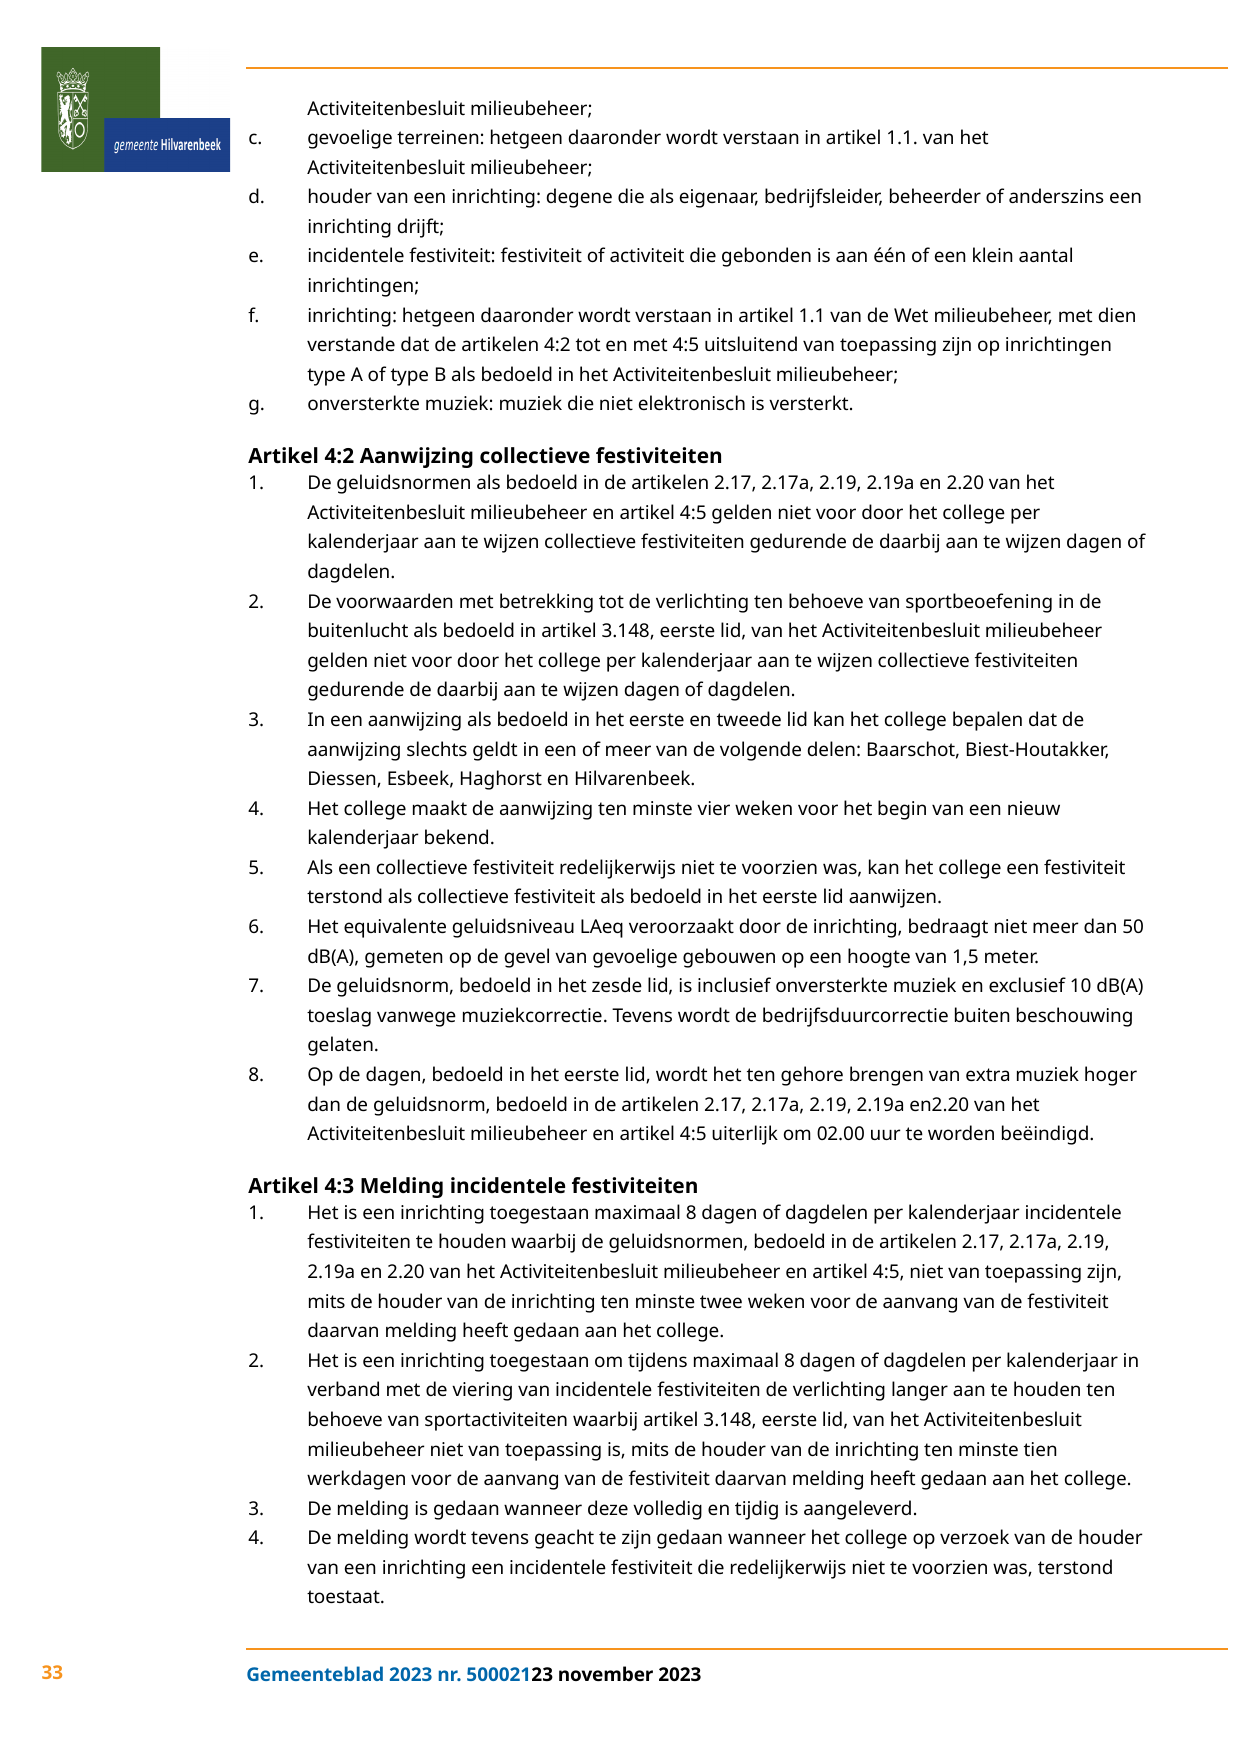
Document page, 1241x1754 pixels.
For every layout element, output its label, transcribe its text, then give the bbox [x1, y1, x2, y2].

text Artikel 4:2 Aanwijzing collectieve festiviteiten [248, 441, 1152, 469]
list In een aanwijzing als bedoeld in het eerste en tweede lid kan het college bepalen dat de aanwijzing slechts geldt in een of meer van de volgende delen: Baarschot, Biest-Houtakker, Diessen, Esbeek, Haghorst en Hilvarenbeek. [248, 706, 1152, 791]
list gevoelige terreinen: hetgeen daaronder wordt verstaan in artikel 1.1. van het Activiteitenbesluit milieubeheer; [248, 124, 1152, 180]
list Als een collectieve festiviteit redelijkerwijs niet te voorzien was, kan het college een festiviteit terstond als collectieve festiviteit als bedoeld in het eerste lid aanwijzen. [248, 854, 1152, 909]
picture [41, 47, 231, 172]
list Activiteitenbesluit milieubeheer; [248, 95, 1152, 121]
list De melding is gedaan wanneer deze volledig en tijdig is aangeleverd. [248, 1495, 1152, 1521]
text Artikel 4:3 Melding incidentele festiviteiten [248, 1171, 1152, 1199]
list De geluidsnormen als bedoeld in de artikelen 2.17, 2.17a, 2.19, 2.19a en 2.20 van het Activiteitenbesluit milieubeheer en artikel 4:5 gelden niet voor door het college per kalenderjaar aan te wijzen collectieve festiviteiten gedurende de daarbij aan te wijzen dagen of dagdelen. [248, 469, 1152, 584]
list Het college maakt de aanwijzing ten minste vier weken voor het begin van een nieuw kalenderjaar bekend. [248, 795, 1152, 850]
list Het is een inrichting toegestaan om tijdens maximaal 8 dagen of dagdelen per kalenderjaar in verband met de viering van incidentele festiviteiten de verlichting langer aan te houden ten behoeve van sportactiviteiten waarbij artikel 3.148, eerste lid, van het Activiteitenbesluit milieubeheer niet van toepassing is, mits de houder van de inrichting ten minste tien werkdagen voor de aanvang van de festiviteit daarvan melding heeft gedaan aan het college. [248, 1347, 1152, 1491]
list De voorwaarden met betrekking tot de verlichting ten behoeve van sportbeoefening in de buitenlucht als bedoeld in artikel 3.148, eerste lid, van het Activiteitenbesluit milieubeheer gelden niet voor door het college per kalenderjaar aan te wijzen collectieve festiviteiten gedurende de daarbij aan te wijzen dagen of dagdelen. [248, 588, 1152, 702]
list De geluidsnorm, bedoeld in het zesde lid, is inclusief onversterkte muziek en exclusief 10 dB(A) toeslag vanwege muziekcorrectie. Tevens wordt de bedrijfsduurcorrectie buiten beschouwing gelaten. [248, 972, 1152, 1057]
list onversterkte muziek: muziek die niet elektronisch is versterkt. [248, 391, 1152, 416]
list inrichting: hetgeen daaronder wordt verstaan in artikel 1.1 van de Wet milieubeheer, met dien verstande dat de artikelen 4:2 tot en met 4:5 uitsluitend van toepassing zijn op inrichtingen type A of type B als bedoeld in het Activiteitenbesluit milieubeheer; [248, 302, 1152, 387]
list Het equivalente geluidsniveau LAeq veroorzaakt door de inrichting, bedraagt niet meer dan 50 dB(A), gemeten op de gevel van gevoelige gebouwen op een hoogte van 1,5 meter. [248, 913, 1152, 968]
list incidentele festiviteit: festiviteit of activiteit die gebonden is aan één of een klein aantal inrichtingen; [248, 243, 1152, 298]
list Op de dagen, bedoeld in het eerste lid, wordt het ten gehore brengen van extra muziek hoger dan de geluidsnorm, bedoeld in de artikelen 2.17, 2.17a, 2.19, 2.19a en2.20 van het Activiteitenbesluit milieubeheer en artikel 4:5 uiterlijk om 02.00 uur te worden beëindigd. [248, 1061, 1152, 1146]
list De melding wordt tevens geacht te zijn gedaan wanneer het college op verzoek van de houder van een inrichting een incidentele festiviteit die redelijkerwijs niet te voorzien was, terstond toestaat. [248, 1524, 1152, 1609]
list Het is een inrichting toegestaan maximaal 8 dagen of dagdelen per kalenderjaar incidentele festiviteiten te houden waarbij de geluidsnormen, bedoeld in de artikelen 2.17, 2.17a, 2.19, 2.19a en 2.20 van het Activiteitenbesluit milieubeheer en artikel 4:5, niet van toepassing zijn, mits de houder van de inrichting ten minste twee weken voor de aanvang van de festiviteit daarvan melding heeft gedaan aan het college. [248, 1199, 1152, 1343]
list houder van een inrichting: degene die als eigenaar, bedrijfsleider, beheerder of anderszins een inrichting drijft; [248, 183, 1152, 239]
